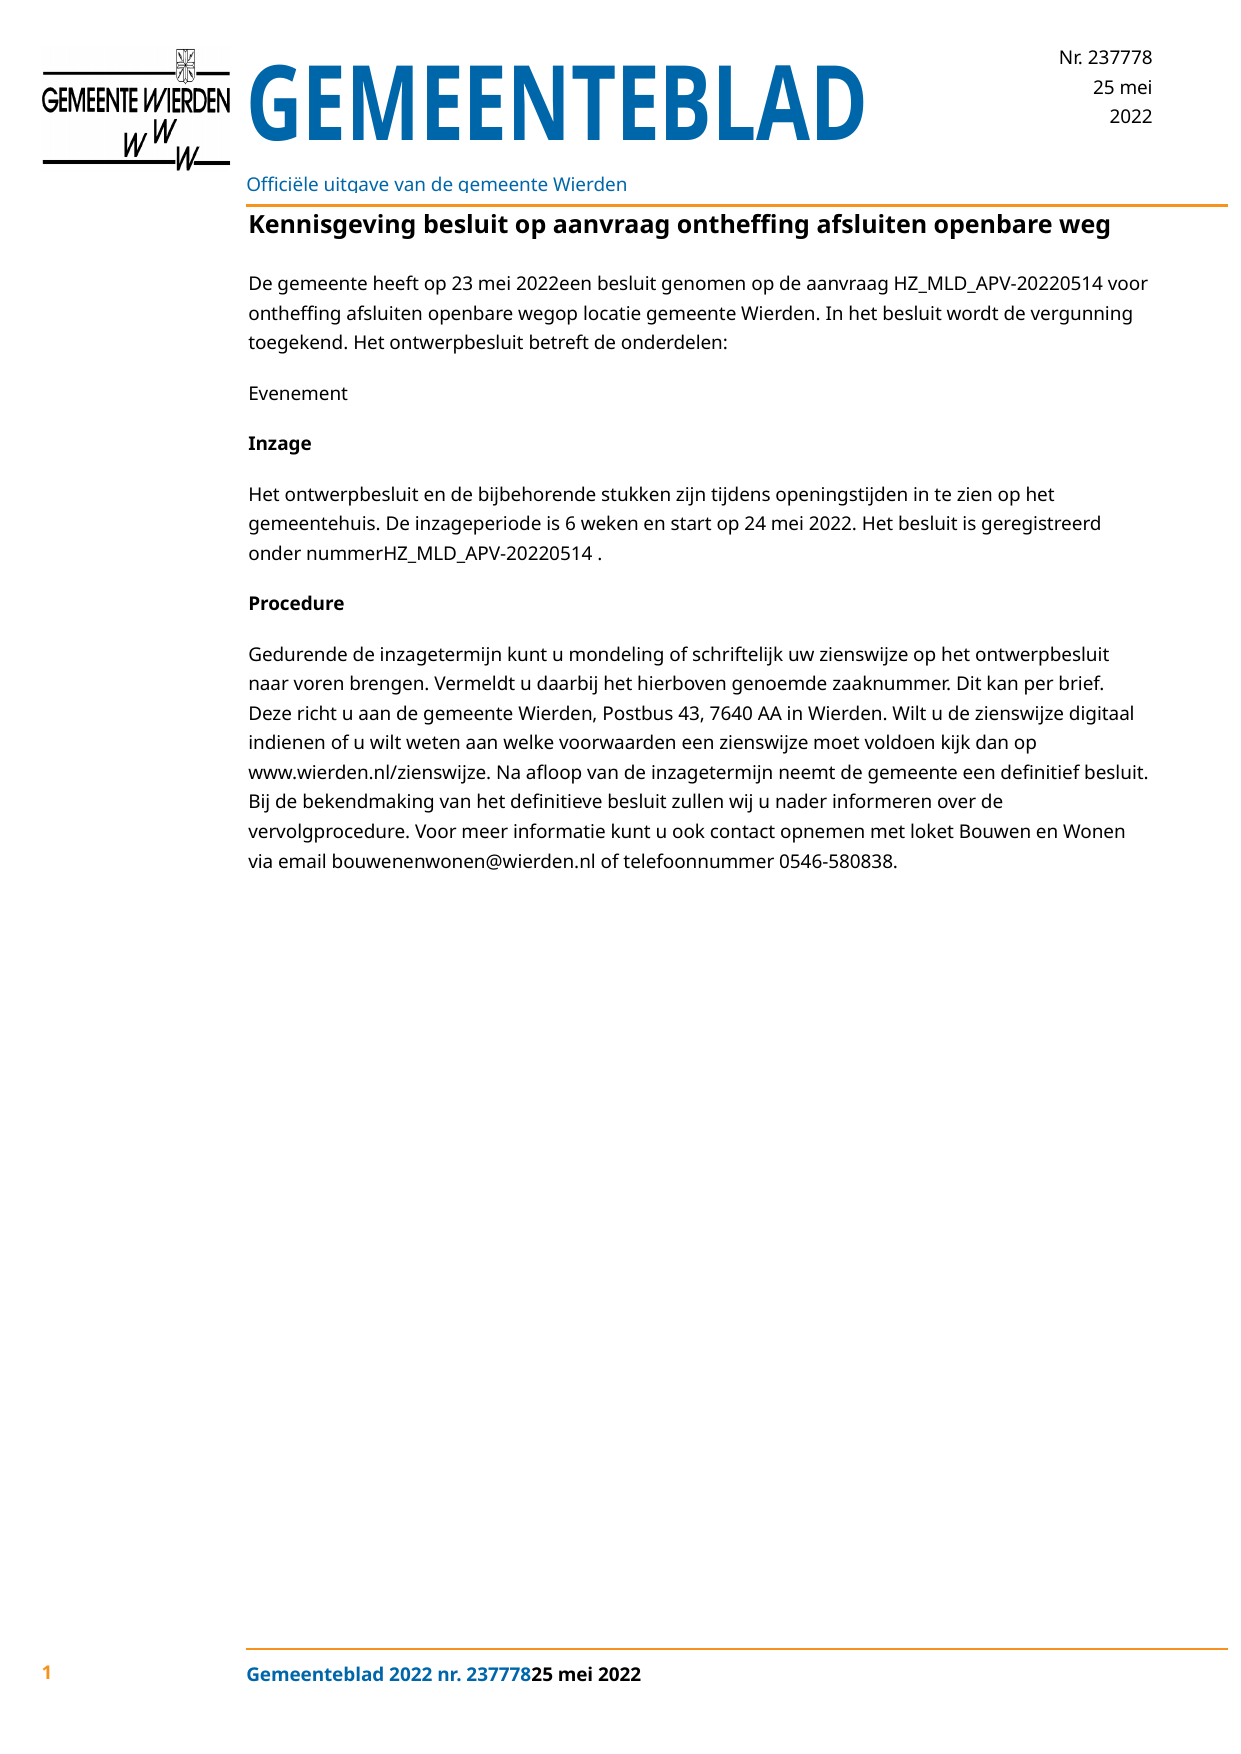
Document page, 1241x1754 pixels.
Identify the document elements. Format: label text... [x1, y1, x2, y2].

picture [41, 47, 231, 172]
text Het ontwerpbesluit en de bijbehorende stukken zijn tijdens openingstijden in te zien op het gemeentehuis. De inzageperiode is 6 weken en start op 24 mei 2022. Het besluit is geregistreerd onder nummerHZ_MLD_APV-20220514 . [248, 481, 1152, 566]
text Kennisgeving besluit op aanvraag ontheffing afsluiten openbare weg [248, 207, 1152, 241]
text Evenement [248, 380, 1152, 406]
text Gedurende de inzagetermijn kunt u mondeling of schriftelijk uw zienswijze op het ontwerpbesluit naar voren brengen. Vermeldt u daarbij het hierboven genoemde zaaknummer. Dit kan per brief. Deze richt u aan de gemeente Wierden, Postbus 43, 7640 AA in Wierden. Wilt u de zienswijze digitaal indienen of u wilt weten aan welke voorwaarden een zienswijze moet voldoen kijk dan op www.wierden.nl/zienswijze. Na afloop van de inzagetermijn neemt de gemeente een definitief besluit. Bij de bekendmaking van het definitieve besluit zullen wij u nader informeren over de vervolgprocedure. Voor meer informatie kunt u ook contact opnemen met loket Bouwen en Wonen via email bouwenenwonen@wierden.nl of telefoonnummer 0546-580838. [248, 641, 1152, 873]
text De gemeente heeft op 23 mei 2022een besluit genomen op de aanvraag HZ_MLD_APV-20220514 voor ontheffing afsluiten openbare wegop locatie gemeente Wierden. In het besluit wordt de vergunning toegekend. Het ontwerpbesluit betreft de onderdelen: [248, 270, 1152, 355]
text Inzage [248, 430, 1152, 456]
text Procedure [248, 590, 1152, 616]
